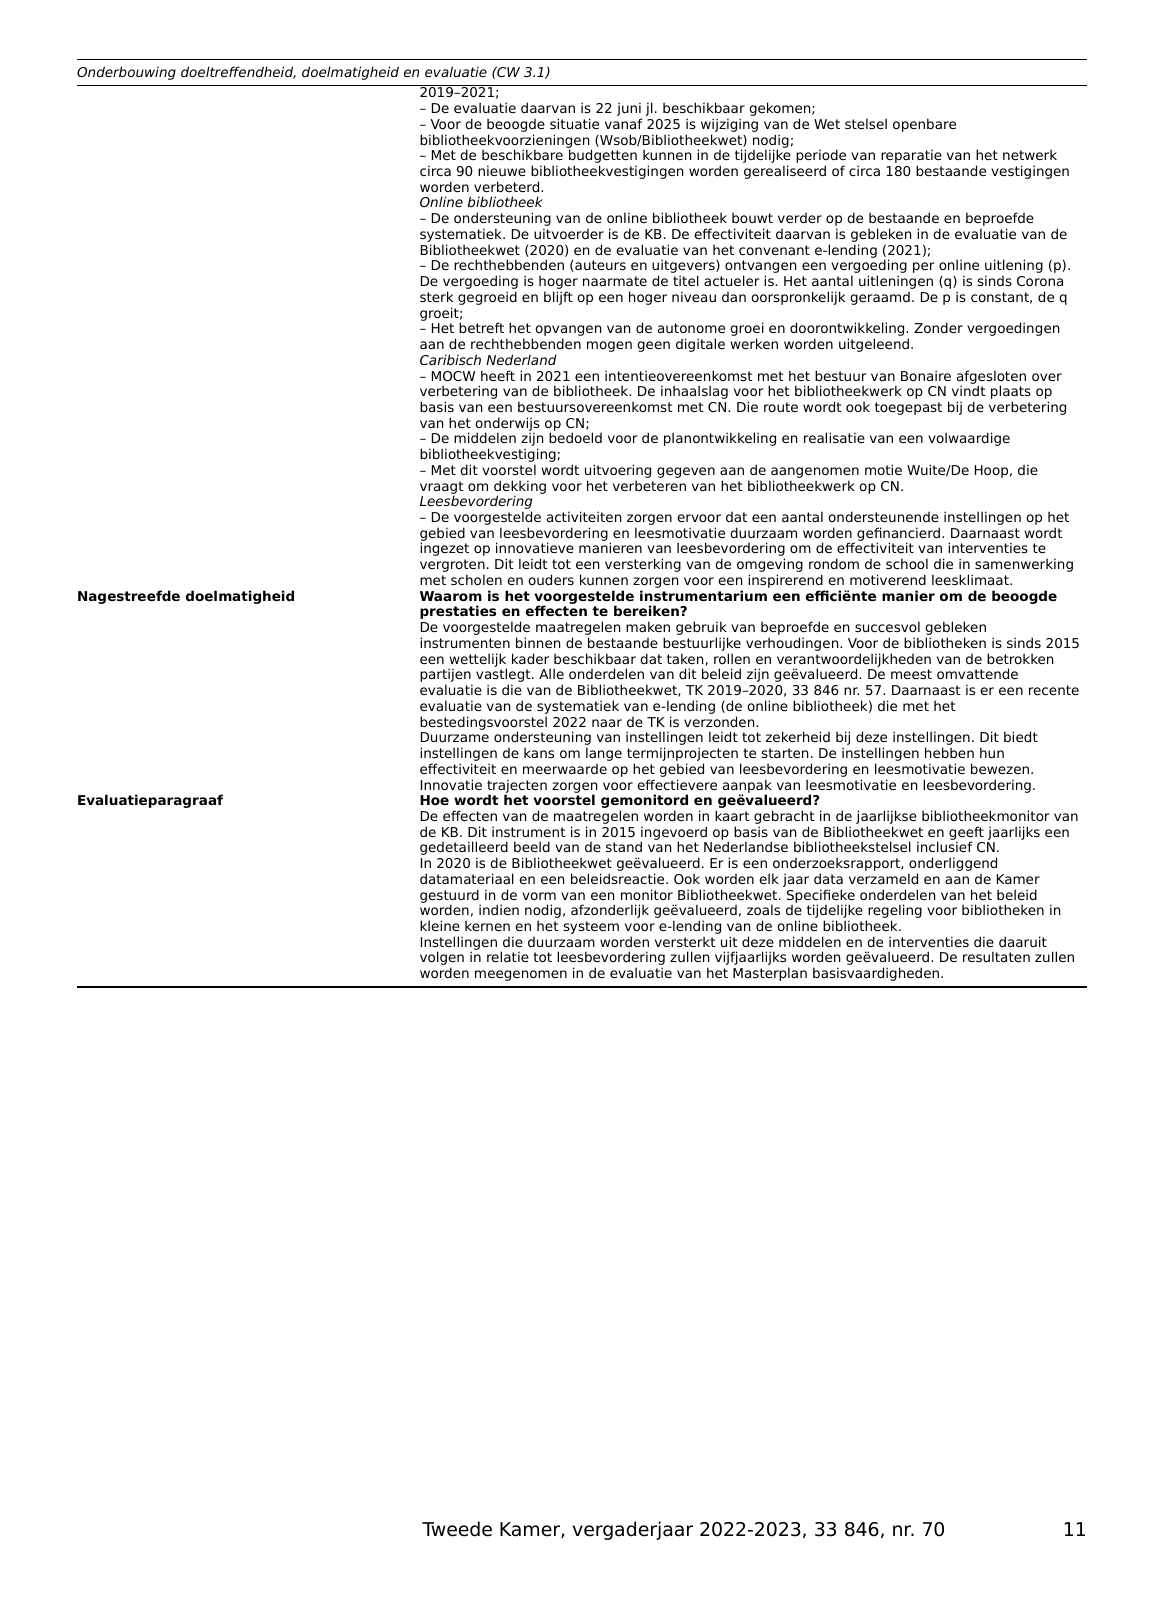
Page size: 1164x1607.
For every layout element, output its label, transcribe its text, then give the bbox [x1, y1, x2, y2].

table_cell [77, 86, 413, 588]
table_header Onderbouwing doeltreffendheid, doelmatigheid en evaluatie (CW 3.1) [77, 60, 1087, 85]
table_cell Nagestreefde doelmatigheid [77, 589, 413, 793]
table_cell Waarom is het voorgestelde instrumentarium een efficiënte manier om de beoogde prestaties en effecten te bereiken? De voorgestelde maatregelen maken gebruik van beproefde en succesvol gebleken instrumenten binnen de bestaande bestuurlijke verhoudingen. Voor de bibliotheken is sinds 2015 een wettelijk kader beschikbaar dat taken, rollen en verantwoordelijkheden van de betrokken partijen vastlegt. Alle onderdelen van dit beleid zijn geëvalueerd. De meest omvattende evaluatie is die van de Bibliotheekwet, TK 2019–2020, 33 846 nr. 57. Daarnaast is er een recente evaluatie van de systematiek van e-lending (de online bibliotheek) die met het bestedingsvoorstel 2022 naar de TK is verzonden. Duurzame ondersteuning van instellingen leidt tot zekerheid bij deze instellingen. Dit biedt instellingen de kans om lange termijnprojecten te starten. De instellingen hebben hun effectiviteit en meerwaarde op het gebied van leesbevordering en leesmotivatie bewezen. Innovatie trajecten zorgen voor effectievere aanpak van leesmotivatie en leesbevordering. [413, 589, 1087, 793]
table_cell Hoe wordt het voorstel gemonitord en geëvalueerd? De effecten van de maatregelen worden in kaart gebracht in de jaarlijkse bibliotheekmonitor van de KB. Dit instrument is in 2015 ingevoerd op basis van de Bibliotheekwet en geeft jaarlijks een gedetailleerd beeld van de stand van het Nederlandse bibliotheekstelsel inclusief CN. In 2020 is de Bibliotheekwet geëvalueerd. Er is een onderzoeksrapport, onderliggend datamateriaal en een beleidsreactie. Ook worden elk jaar data verzameld en aan de Kamer gestuurd in de vorm van een monitor Bibliotheekwet. Specifieke onderdelen van het beleid worden, indien nodig, afzonderlijk geëvalueerd, zoals de tijdelijke regeling voor bibliotheken in kleine kernen en het systeem voor e-lending van de online bibliotheek. Instellingen die duurzaam worden versterkt uit deze middelen en de interventies die daaruit volgen in relatie tot leesbevordering zullen vijfjaarlijks worden geëvalueerd. De resultaten zullen worden meegenomen in de evaluatie van het Masterplan basisvaardigheden. [413, 793, 1087, 986]
table_cell Evaluatieparagraaf [77, 793, 413, 986]
table_cell 2019–2021; – De evaluatie daarvan is 22 juni jl. beschikbaar gekomen; – Voor de beoogde situatie vanaf 2025 is wijziging van de Wet stelsel openbare bibliotheekvoorzieningen (Wsob/Bibliotheekwet) nodig; – Met de beschikbare budgetten kunnen in de tijdelijke periode van reparatie van het netwerk circa 90 nieuwe bibliotheekvestigingen worden gerealiseerd of circa 180 bestaande vestigingen worden verbeterd. Online bibliotheek – De ondersteuning van de online bibliotheek bouwt verder op de bestaande en beproefde systematiek. De uitvoerder is de KB. De effectiviteit daarvan is gebleken in de evaluatie van de Bibliotheekwet (2020) en de evaluatie van het convenant e-lending (2021); – De rechthebbenden (auteurs en uitgevers) ontvangen een vergoeding per online uitlening (p). De vergoeding is hoger naarmate de titel actueler is. Het aantal uitleningen (q) is sinds Corona sterk gegroeid en blijft op een hoger niveau dan oorspronkelijk geraamd. De p is constant, de q groeit; – Het betreft het opvangen van de autonome groei en doorontwikkeling. Zonder vergoedingen aan de rechthebbenden mogen geen digitale werken worden uitgeleend. Caribisch Nederland – MOCW heeft in 2021 een intentieovereenkomst met het bestuur van Bonaire afgesloten over verbetering van de bibliotheek. De inhaalslag voor het bibliotheekwerk op CN vindt plaats op basis van een bestuursovereenkomst met CN. Die route wordt ook toegepast bij de verbetering van het onderwijs op CN; – De middelen zijn bedoeld voor de planontwikkeling en realisatie van een volwaardige bibliotheekvestiging; – Met dit voorstel wordt uitvoering gegeven aan de aangenomen motie Wuite/De Hoop, die vraagt om dekking voor het verbeteren van het bibliotheekwerk op CN. Leesbevordering – De voorgestelde activiteiten zorgen ervoor dat een aantal ondersteunende instellingen op het gebied van leesbevordering en leesmotivatie duurzaam worden gefinancierd. Daarnaast wordt ingezet op innovatieve manieren van leesbevordering om de effectiviteit van interventies te vergroten. Dit leidt tot een versterking van de omgeving rondom de school die in samenwerking met scholen en ouders kunnen zorgen voor een inspirerend en motiverend leesklimaat. [413, 86, 1087, 588]
